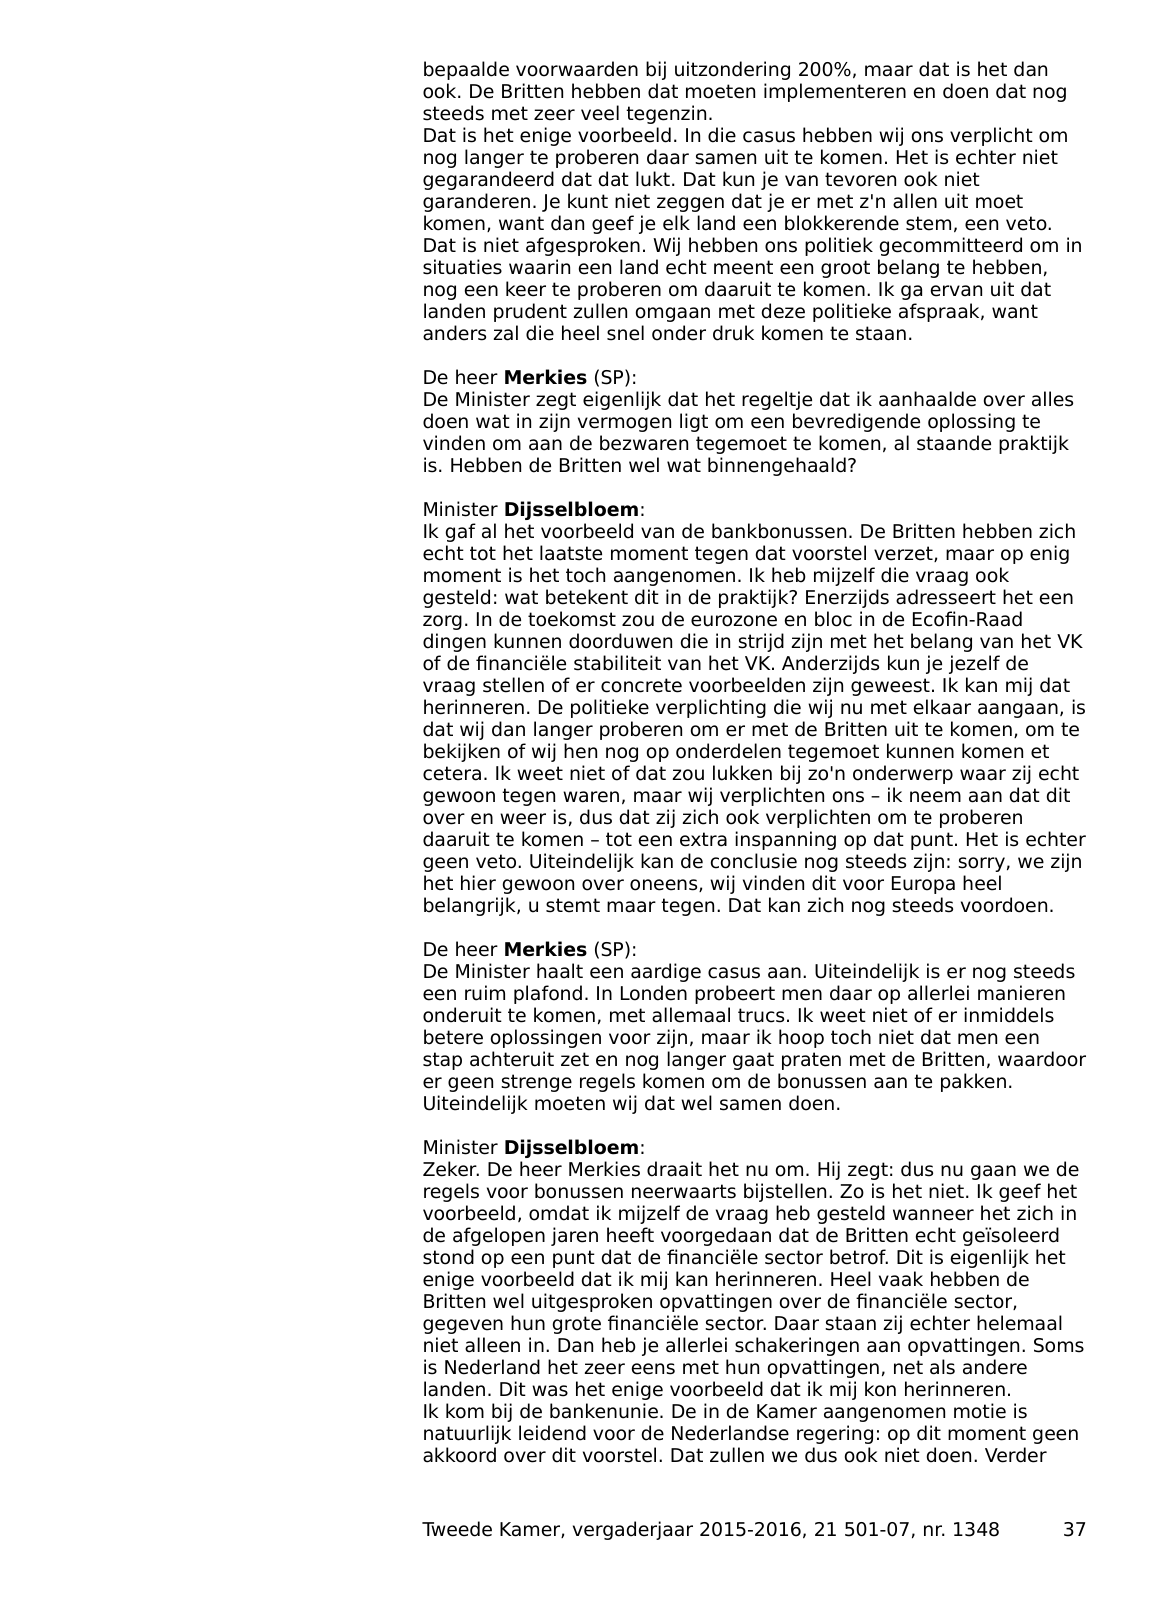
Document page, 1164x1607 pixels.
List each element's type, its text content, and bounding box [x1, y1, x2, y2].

text Ik kom bij de bankenunie. De in de Kamer aangenomen motie is natuurlijk leidend voor de Nederlandse regering: op dit moment geen akkoord over dit voorstel. Dat zullen we dus ook niet doen. Verder [422, 1401, 1087, 1467]
text De heer Merkies (SP): [422, 367, 1087, 389]
text De Minister zegt eigenlijk dat het regeltje dat ik aanhaalde over alles doen wat in zijn vermogen ligt om een bevredigende oplossing te vinden om aan de bezwaren tegemoet te komen, al staande praktijk is. Hebben de Britten wel wat binnengehaald? [422, 389, 1087, 477]
text Minister Dijsselbloem: [422, 1137, 1087, 1159]
text De Minister haalt een aardige casus aan. Uiteindelijk is er nog steeds een ruim plafond. In Londen probeert men daar op allerlei manieren onderuit te komen, met allemaal trucs. Ik weet niet of er inmiddels betere oplossingen voor zijn, maar ik hoop toch niet dat men een stap achteruit zet en nog langer gaat praten met de Britten, waardoor er geen strenge regels komen om de bonussen aan te pakken. Uiteindelijk moeten wij dat wel samen doen. [422, 961, 1087, 1115]
text Dat is het enige voorbeeld. In die casus hebben wij ons verplicht om nog langer te proberen daar samen uit te komen. Het is echter niet gegarandeerd dat dat lukt. Dat kun je van tevoren ook niet garanderen. Je kunt niet zeggen dat je er met z'n allen uit moet komen, want dan geef je elk land een blokkerende stem, een veto. Dat is niet afgesproken. Wij hebben ons politiek gecommitteerd om in situaties waarin een land echt meent een groot belang te hebben, nog een keer te proberen om daaruit te komen. Ik ga ervan uit dat landen prudent zullen omgaan met deze politieke afspraak, want anders zal die heel snel onder druk komen te staan. [422, 125, 1087, 345]
text Zeker. De heer Merkies draait het nu om. Hij zegt: dus nu gaan we de regels voor bonussen neerwaarts bijstellen. Zo is het niet. Ik geef het voorbeeld, omdat ik mijzelf de vraag heb gesteld wanneer het zich in de afgelopen jaren heeft voorgedaan dat de Britten echt geïsoleerd stond op een punt dat de financiële sector betrof. Dit is eigenlijk het enige voorbeeld dat ik mij kan herinneren. Heel vaak hebben de Britten wel uitgesproken opvattingen over de financiële sector, gegeven hun grote financiële sector. Daar staan zij echter helemaal niet alleen in. Dan heb je allerlei schakeringen aan opvattingen. Soms is Nederland het zeer eens met hun opvattingen, net als andere landen. Dit was het enige voorbeeld dat ik mij kon herinneren. [422, 1159, 1087, 1401]
text De heer Merkies (SP): [422, 939, 1087, 961]
text Ik gaf al het voorbeeld van de bankbonussen. De Britten hebben zich echt tot het laatste moment tegen dat voorstel verzet, maar op enig moment is het toch aangenomen. Ik heb mijzelf die vraag ook gesteld: wat betekent dit in de praktijk? Enerzijds adresseert het een zorg. In de toekomst zou de eurozone en bloc in de Ecofin-Raad dingen kunnen doorduwen die in strijd zijn met het belang van het VK of de financiële stabiliteit van het VK. Anderzijds kun je jezelf de vraag stellen of er concrete voorbeelden zijn geweest. Ik kan mij dat herinneren. De politieke verplichting die wij nu met elkaar aangaan, is dat wij dan langer proberen om er met de Britten uit te komen, om te bekijken of wij hen nog op onderdelen tegemoet kunnen komen et cetera. Ik weet niet of dat zou lukken bij zo'n onderwerp waar zij echt gewoon tegen waren, maar wij verplichten ons – ik neem aan dat dit over en weer is, dus dat zij zich ook verplichten om te proberen daaruit te komen – tot een extra inspanning op dat punt. Het is echter geen veto. Uiteindelijk kan de conclusie nog steeds zijn: sorry, we zijn het hier gewoon over oneens, wij vinden dit voor Europa heel belangrijk, u stemt maar tegen. Dat kan zich nog steeds voordoen. [422, 521, 1087, 917]
text bepaalde voorwaarden bij uitzondering 200%, maar dat is het dan ook. De Britten hebben dat moeten implementeren en doen dat nog steeds met zeer veel tegenzin. [422, 59, 1087, 125]
text Minister Dijsselbloem: [422, 499, 1087, 521]
